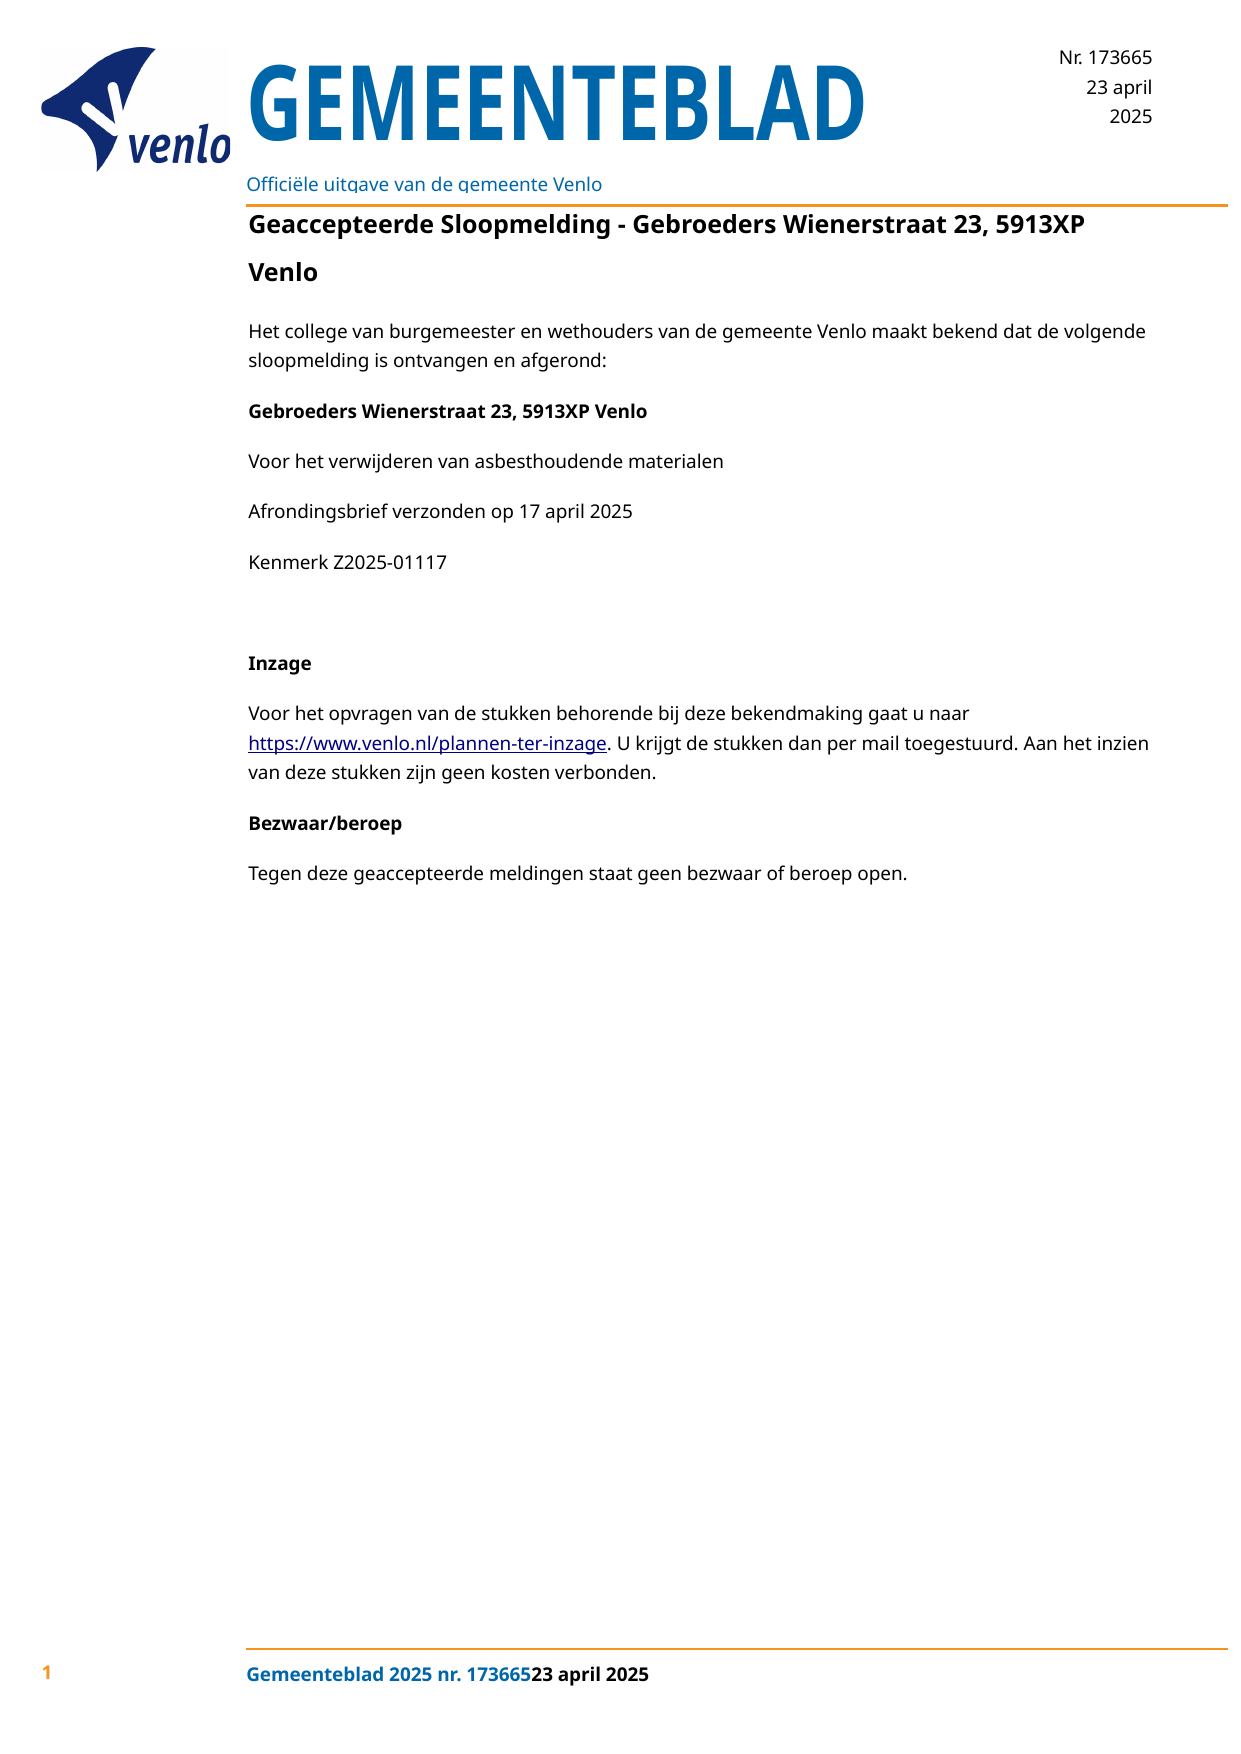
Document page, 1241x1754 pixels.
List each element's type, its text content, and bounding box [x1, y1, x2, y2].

text Gebroeders Wienerstraat 23, 5913XP Venlo [248, 398, 1152, 424]
text Inzage [248, 650, 1152, 676]
text Bezwaar/beroep [248, 810, 1152, 836]
text Kenmerk Z2025-01117 [248, 549, 1152, 575]
text Geaccepteerde Sloopmelding - Gebroeders Wienerstraat 23, 5913XP Venlo [248, 207, 1152, 288]
text Voor het verwijderen van asbesthoudende materialen [248, 448, 1152, 474]
text Afrondingsbrief verzonden op 17 april 2025 [248, 499, 1152, 524]
text Tegen deze geaccepteerde meldingen staat geen bezwaar of beroep open. [248, 860, 1152, 886]
picture [41, 47, 231, 172]
text Voor het opvragen van de stukken behorende bij deze bekendmaking gaat u naar https://www.venlo.nl/plannen-ter-inzage. U krijgt de stukken dan per mail toegestuurd. Aan het inzien van deze stukken zijn geen kosten verbonden. [248, 700, 1152, 785]
text Het college van burgemeester en wethouders van de gemeente Venlo maakt bekend dat de volgende sloopmelding is ontvangen en afgerond: [248, 318, 1152, 373]
